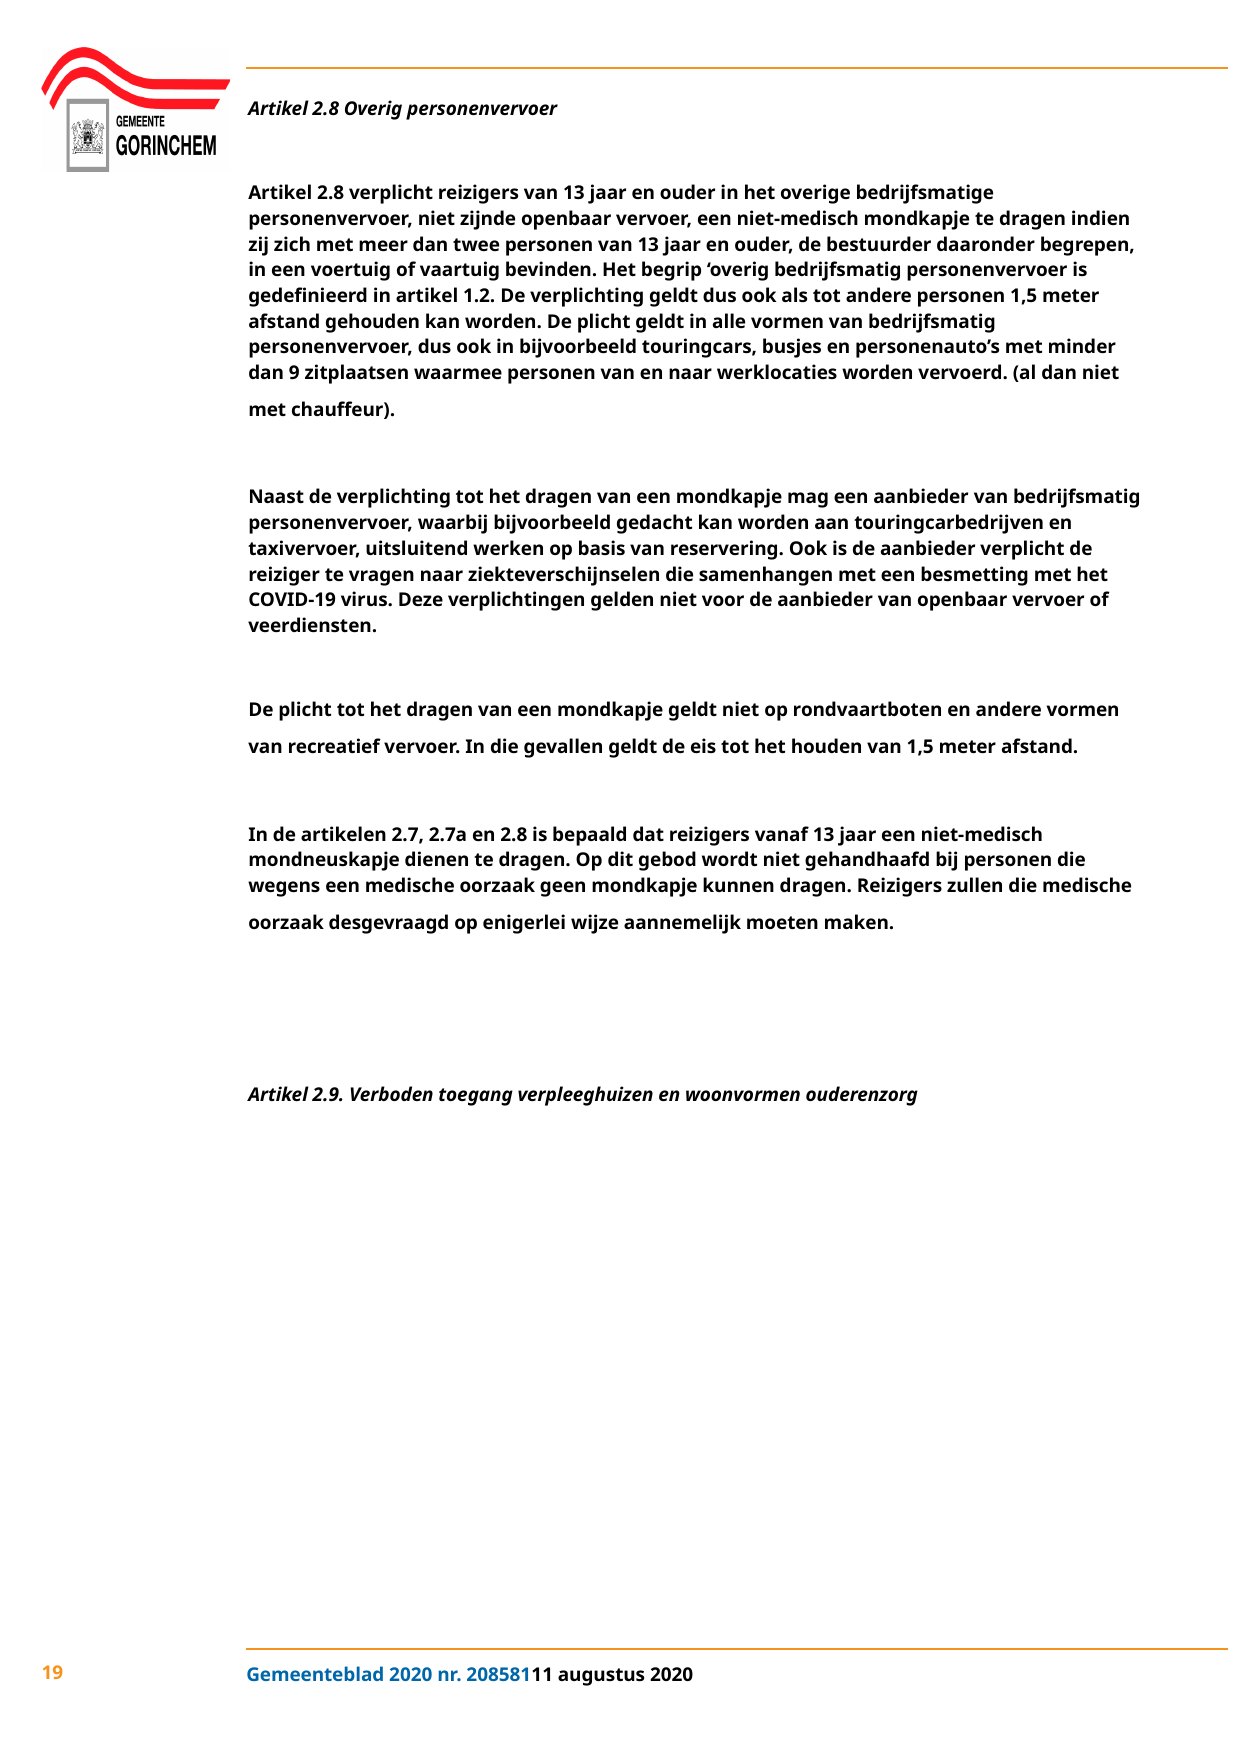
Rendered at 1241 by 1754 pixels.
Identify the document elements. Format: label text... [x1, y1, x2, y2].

text Artikel 2.8 verplicht reizigers van 13 jaar en ouder in het overige bedrijfsmatige personenvervoer, niet zijnde openbaar vervoer, een niet-medisch mondkapje te dragen indien zij zich met meer dan twee personen van 13 jaar en ouder, de bestuurder daaronder begrepen, in een voertuig of vaartuig bevinden. Het begrip ‘overig bedrijfsmatig personenvervoer is gedefinieerd in artikel 1.2. De verplichting geldt dus ook als tot andere personen 1,5 meter afstand gehouden kan worden. De plicht geldt in alle vormen van bedrijfsmatig personenvervoer, dus ook in bijvoorbeeld touringcars, busjes en personenauto’s met minder dan 9 zitplaatsen waarmee personen van en naar werklocaties worden vervoerd. (al dan niet met chauffeur). [248, 179, 1152, 425]
text De plicht tot het dragen van een mondkapje geldt niet op rondvaartboten en andere vormen van recreatief vervoer. In die gevallen geldt de eis tot het houden van 1,5 meter afstand. [248, 697, 1152, 762]
text Artikel 2.8 Overig personenvervoer [248, 95, 1152, 121]
text Artikel 2.9. Verboden toegang verpleeghuizen en woonvormen ouderenzorg [248, 1081, 1152, 1107]
text Naast de verplichting tot het dragen van een mondkapje mag een aanbieder van bedrijfsmatig personenvervoer, waarbij bijvoorbeeld gedacht kan worden aan touringcarbedrijven en taxivervoer, uitsluitend werken op basis van reservering. Ook is de aanbieder verplicht de reiziger te vragen naar ziekteverschijnselen die samenhangen met een besmetting met het COVID-19 virus. Deze verplichtingen gelden niet voor de aanbieder van openbaar vervoer of veerdiensten. [248, 483, 1152, 638]
picture [41, 47, 231, 172]
text In de artikelen 2.7, 2.7a en 2.8 is bepaald dat reizigers vanaf 13 jaar een niet-medisch mondneuskapje dienen te dragen. Op dit gebod wordt niet gehandhaafd bij personen die wegens een medische oorzaak geen mondkapje kunnen dragen. Reizigers zullen die medische oorzaak desgevraagd op enigerlei wijze aannemelijk moeten maken. [248, 821, 1152, 938]
